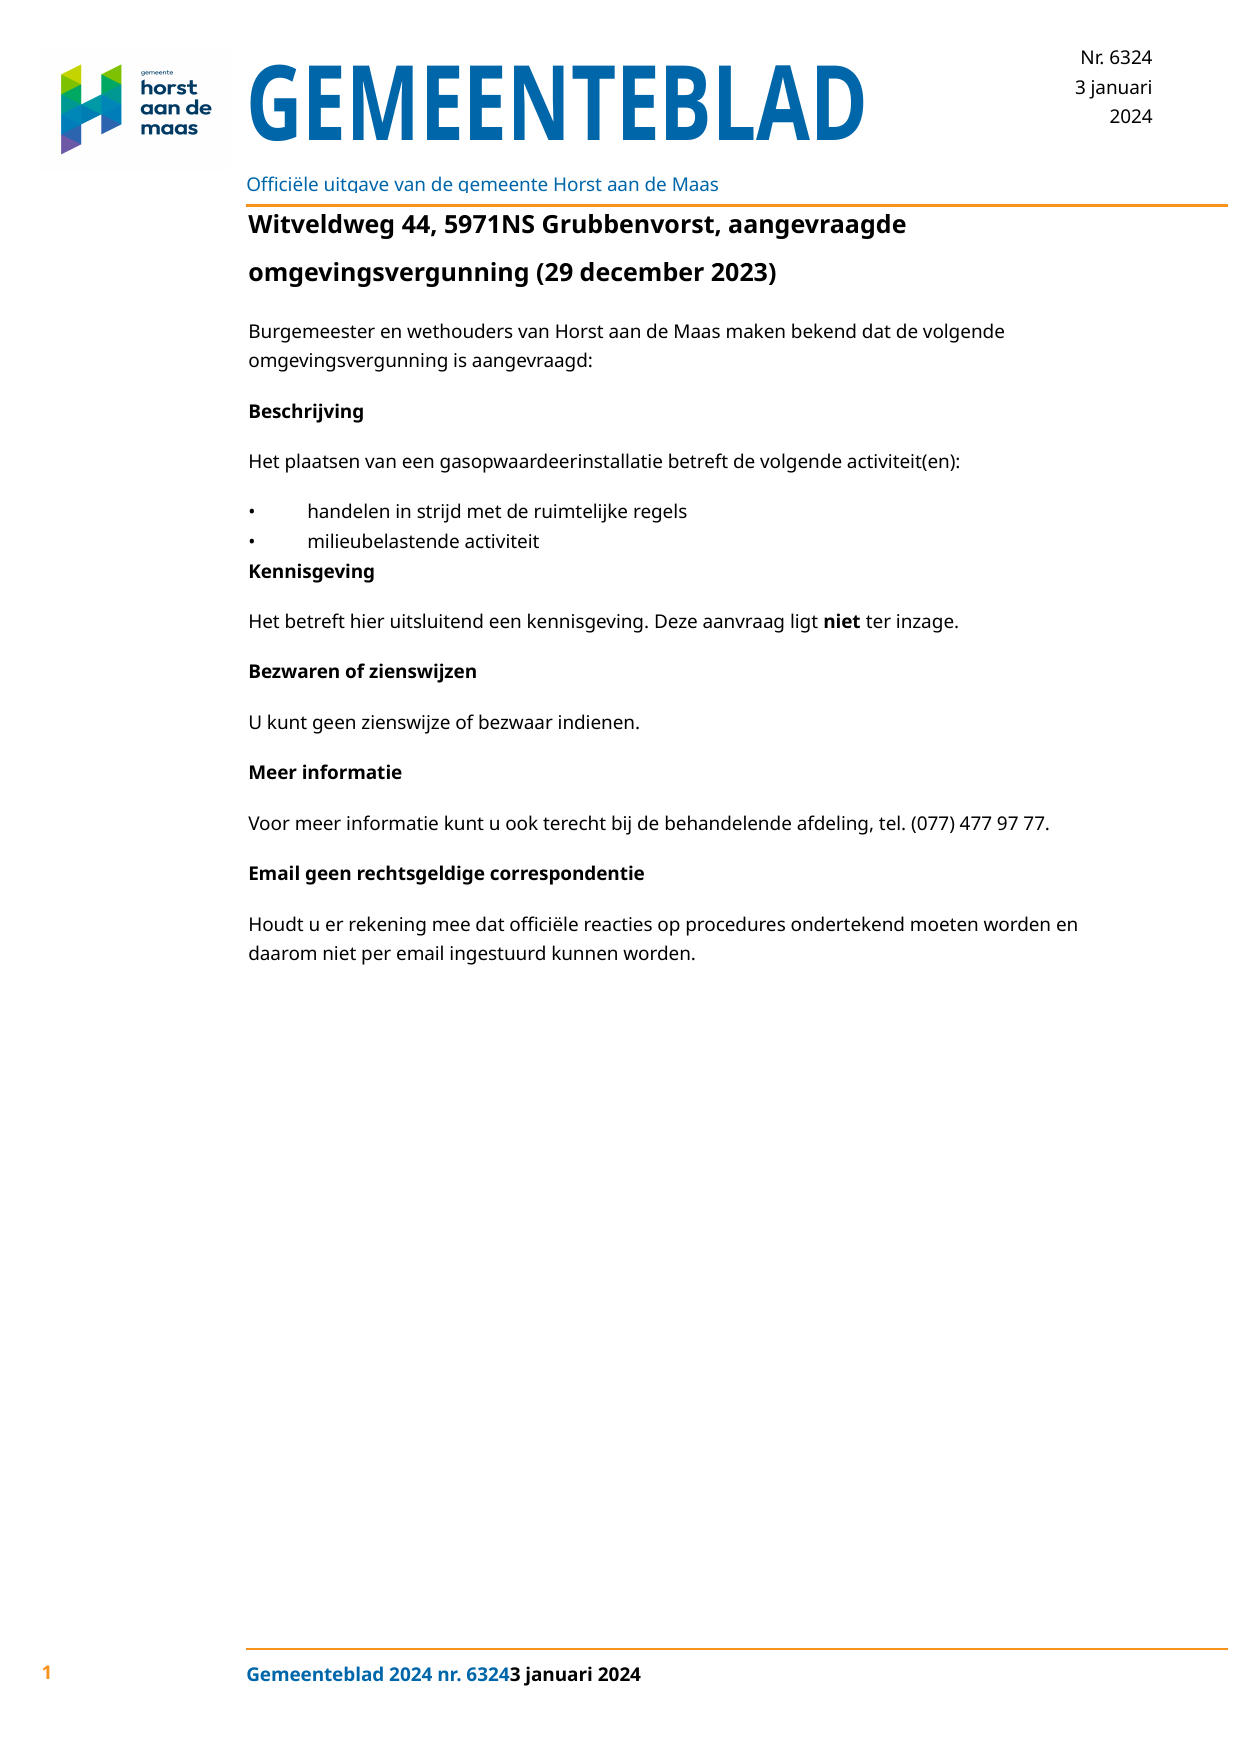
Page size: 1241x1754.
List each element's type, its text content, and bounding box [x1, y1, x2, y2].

picture [41, 47, 231, 172]
text Houdt u er rekening mee dat officiële reacties op procedures ondertekend moeten worden en daarom niet per email ingestuurd kunnen worden. [248, 911, 1152, 966]
text Witveldweg 44, 5971NS Grubbenvorst, aangevraagde omgevingsvergunning (29 december 2023) [248, 207, 1152, 288]
text Het betreft hier uitsluitend een kennisgeving. Deze aanvraag ligt niet ter inzage. [248, 608, 1152, 634]
text Email geen rechtsgeldige correspondentie [248, 860, 1152, 886]
text Het plaatsen van een gasopwaardeerinstallatie betreft de volgende activiteit(en): [248, 448, 1152, 474]
text Meer informatie [248, 759, 1152, 785]
text U kunt geen zienswijze of bezwaar indienen. [248, 709, 1152, 735]
text Bezwaren of zienswijzen [248, 659, 1152, 684]
list milieubelastende activiteit [248, 528, 1152, 554]
text Beschrijving [248, 398, 1152, 424]
text Voor meer informatie kunt u ook terecht bij de behandelende afdeling, tel. (077) 477 97 77. [248, 810, 1152, 836]
list handelen in strijd met de ruimtelijke regels [248, 499, 1152, 524]
text Burgemeester en wethouders van Horst aan de Maas maken bekend dat de volgende omgevingsvergunning is aangevraagd: [248, 318, 1152, 373]
text Kennisgeving [248, 558, 1152, 584]
